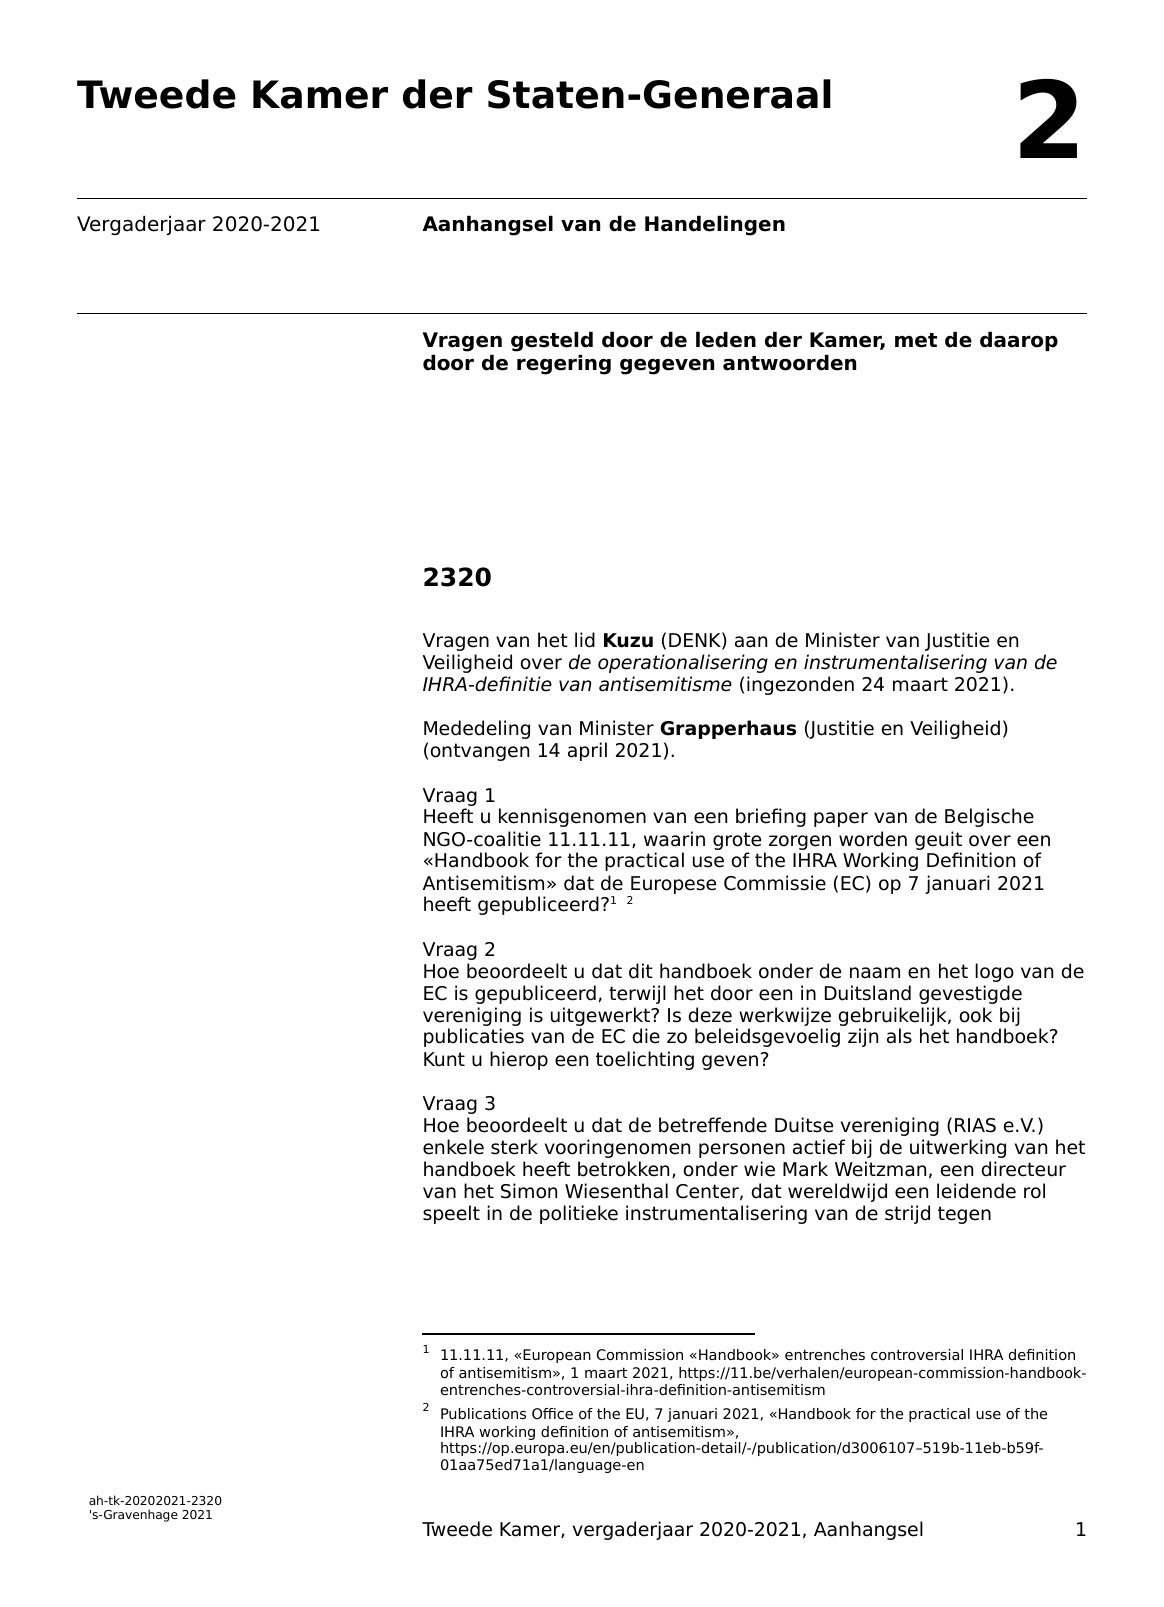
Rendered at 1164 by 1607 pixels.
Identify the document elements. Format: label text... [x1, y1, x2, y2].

table_header Tweede Kamer der Staten-Generaal [77, 59, 886, 198]
text Vraag 3 [422, 1093, 1087, 1114]
text Vraag 2 [422, 938, 1087, 961]
table_cell Aanhangsel van de Handelingen [422, 199, 1087, 313]
table_header 2 [886, 59, 1087, 198]
table_cell [77, 314, 422, 375]
text Vragen van het lid Kuzu (DENK) aan de Minister van Justitie en Veiligheid over de operationalisering en instrumentalisering van de IHRA-definitie van antisemitisme (ingezonden 24 maart 2021). [422, 630, 1087, 696]
text Mededeling van Minister Grapperhaus (Justitie en Veiligheid) (ontvangen 14 april 2021). [422, 718, 1087, 762]
table_cell Vragen gesteld door de leden der Kamer, met de daarop door de regering gegeven antwoorden [422, 314, 1087, 375]
text Vraag 1 [422, 784, 1087, 806]
text Publications Office of the EU, 7 januari 2021, «Handbook for the practical use of the IHRA working definition of antisemitism», https://op.europa.eu/en/publication-detail/-/publication/d3006107–519b-11eb-b59f-01aa75ed71a1/language-en [422, 1402, 1087, 1474]
text Heeft u kennisgenomen van een briefing paper van de Belgische NGO-coalitie 11.11.11, waarin grote zorgen worden geuit over een «Handbook for the practical use of the IHRA Working Definition of Antisemitism» dat de Europese Commissie (EC) op 7 januari 2021 heeft gepubliceerd? [422, 806, 1087, 916]
text Hoe beoordeelt u dat dit handboek onder de naam en het logo van de EC is gepubliceerd, terwijl het door een in Duitsland gevestigde vereniging is uitgewerkt? Is deze werkwijze gebruikelijk, ook bij publicaties van de EC die zo beleidsgevoelig zijn als het handboek? Kunt u hierop een toelichting geven? [422, 961, 1087, 1070]
text 11.11.11, «European Commission «Handbook» entrenches controversial IHRA definition of antisemitism», 1 maart 2021, https://11.be/verhalen/european-commission-handbook-entrenches-controversial-ihra-definition-antisemitism [422, 1343, 1087, 1399]
text ah-tk-20202021-2320 [88, 1494, 323, 1508]
text 's-Gravenhage 2021 [88, 1508, 323, 1522]
text Hoe beoordeelt u dat de betreffende Duitse vereniging (RIAS e.V.) enkele sterk vooringenomen personen actief bij de uitwerking van het handboek heeft betrokken, onder wie Mark Weitzman, een directeur van het Simon Wiesenthal Center, dat wereldwijd een leidende rol speelt in de politieke instrumentalisering van de strijd tegen [422, 1114, 1087, 1224]
table_cell Vergaderjaar 2020-2021 [77, 199, 422, 313]
text 2320 [422, 563, 1087, 592]
